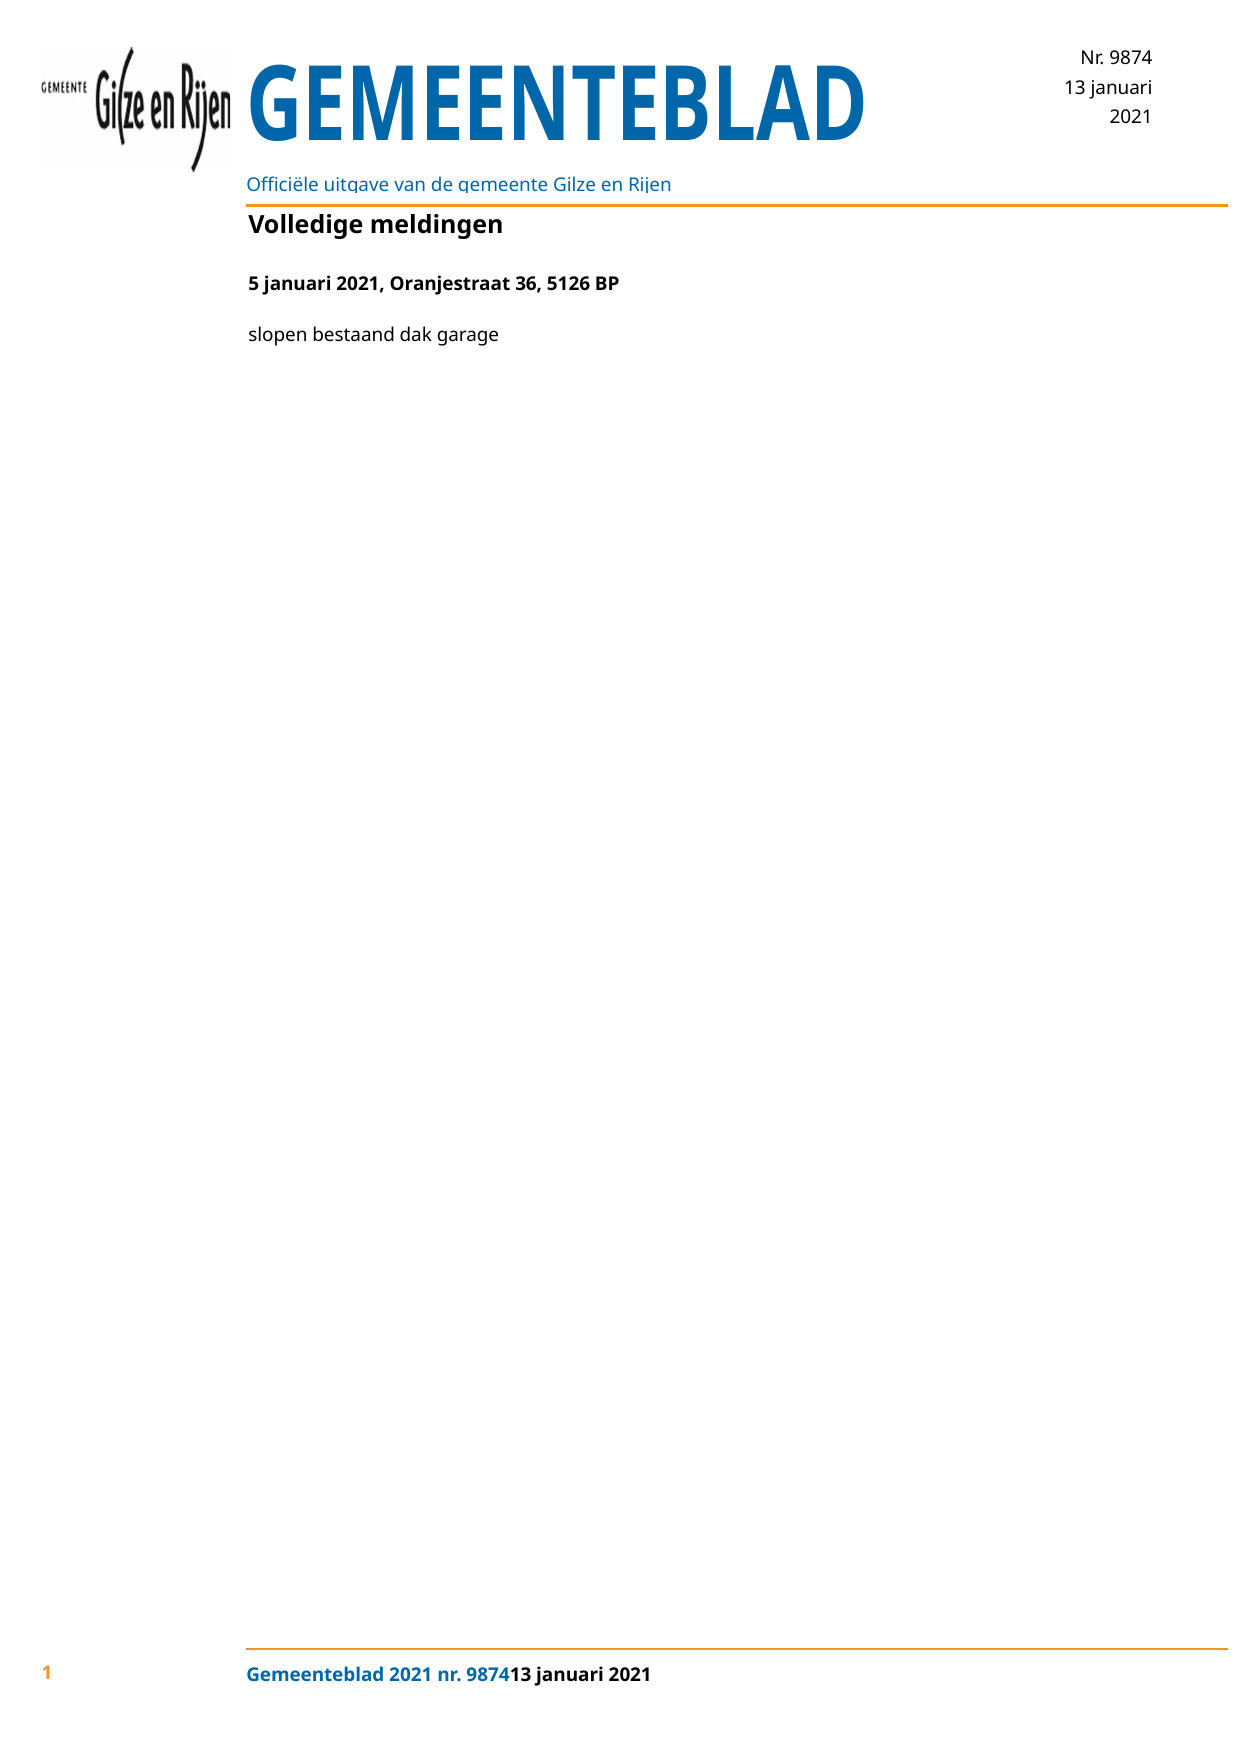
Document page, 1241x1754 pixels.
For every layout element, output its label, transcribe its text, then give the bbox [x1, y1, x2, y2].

text 5 januari 2021, Oranjestraat 36, 5126 BP [248, 270, 1152, 296]
picture [41, 47, 231, 172]
text Volledige meldingen [248, 207, 1152, 241]
text slopen bestaand dak garage [248, 321, 1152, 346]
